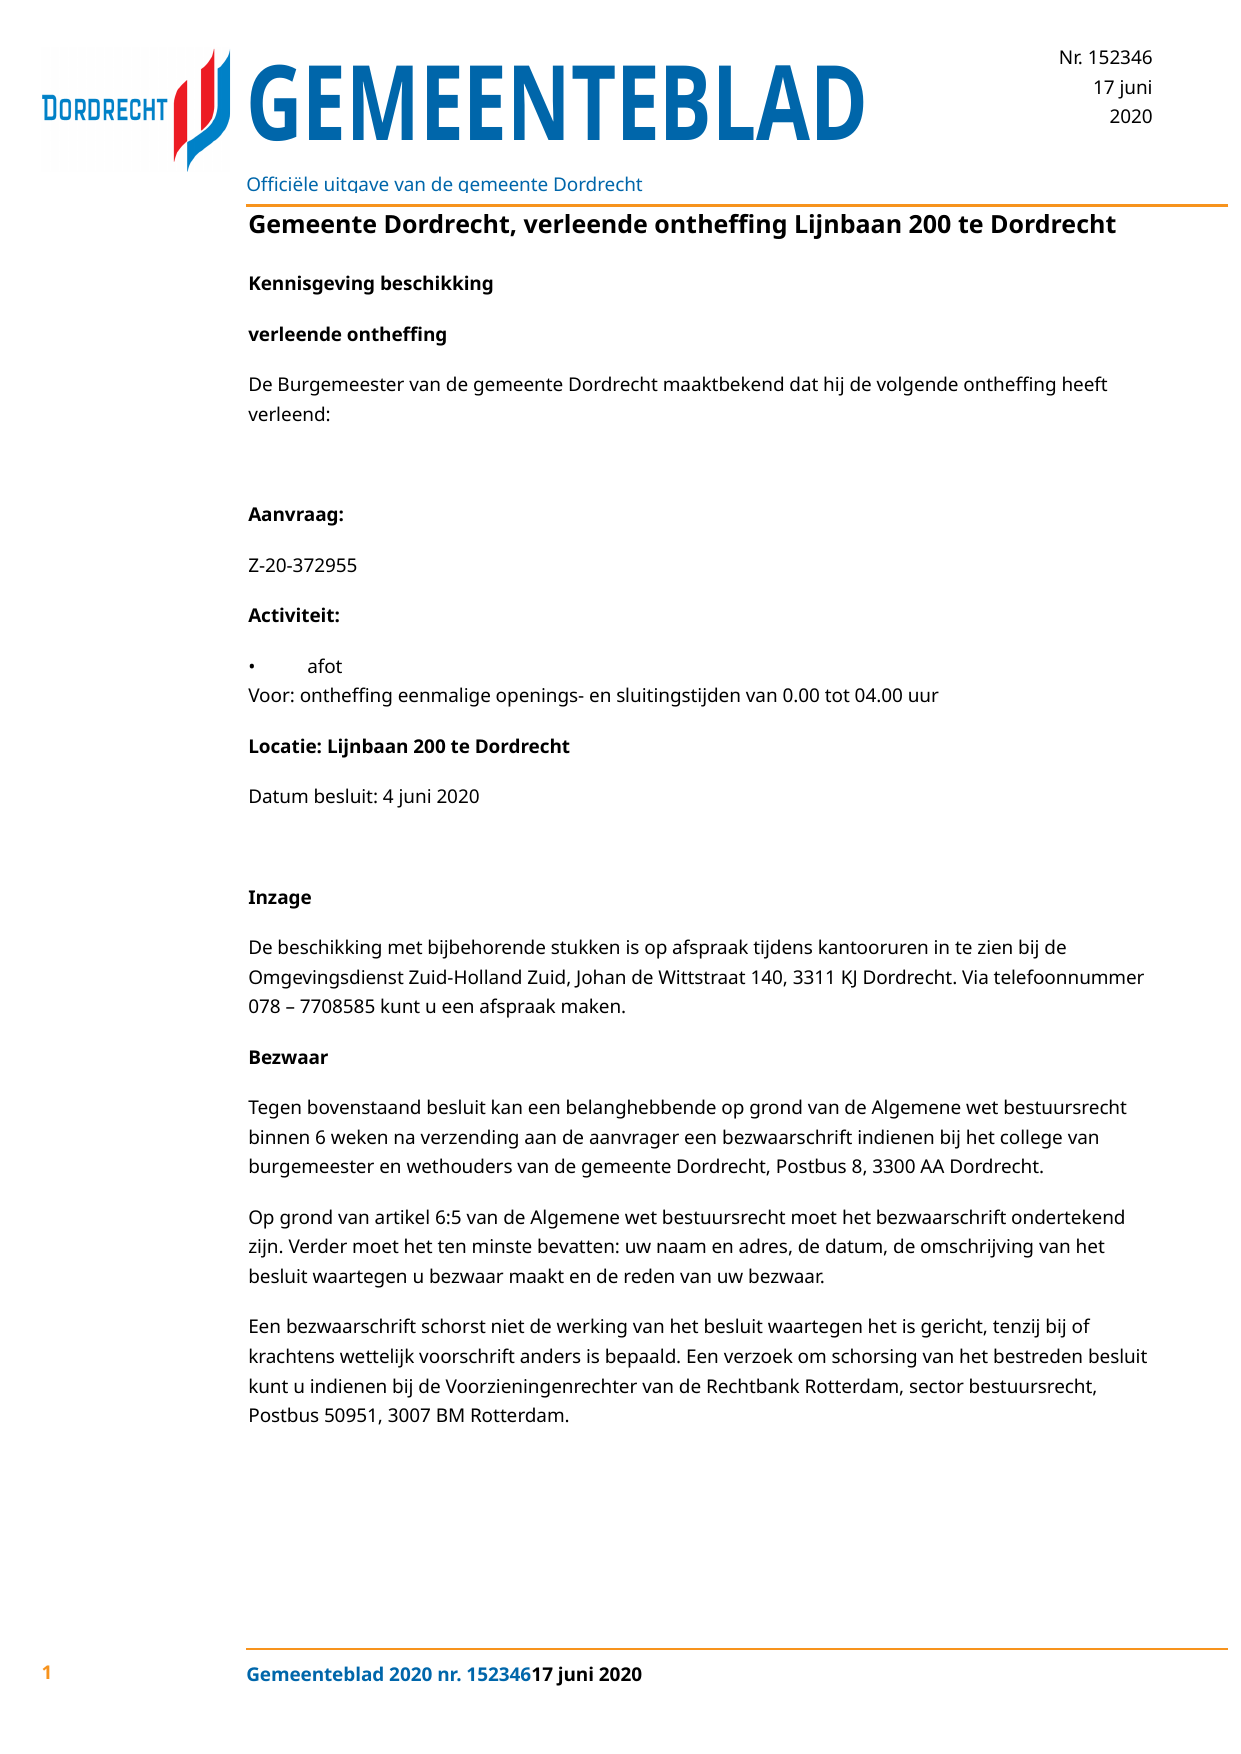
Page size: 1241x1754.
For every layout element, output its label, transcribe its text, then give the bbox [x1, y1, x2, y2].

text Inzage [248, 884, 1152, 910]
text Op grond van artikel 6:5 van de Algemene wet bestuursrecht moet het bezwaarschrift ondertekend zijn. Verder moet het ten minste bevatten: uw naam en adres, de datum, de omschrijving van het besluit waartegen u bezwaar maakt en de reden van uw bezwaar. [248, 1204, 1152, 1289]
text Z-20-372955 [248, 552, 1152, 578]
text Locatie: Lijnbaan 200 te Dordrecht [248, 733, 1152, 758]
text verleende ontheffing [248, 321, 1152, 346]
text Tegen bovenstaand besluit kan een belanghebbende op grond van de Algemene wet bestuursrecht binnen 6 weken na verzending aan de aanvrager een bezwaarschrift indienen bij het college van burgemeester en wethouders van de gemeente Dordrecht, Postbus 8, 3300 AA Dordrecht. [248, 1094, 1152, 1179]
text Aanvraag: [248, 502, 1152, 527]
list afot [248, 653, 1152, 678]
text Voor: ontheffing eenmalige openings- en sluitingstijden van 0.00 tot 04.00 uur [248, 682, 1152, 708]
text De beschikking met bijbehorende stukken is op afspraak tijdens kantooruren in te zien bij de Omgevingsdienst Zuid-Holland Zuid, Johan de Wittstraat 140, 3311 KJ Dordrecht. Via telefoonnummer 078 – 7708585 kunt u een afspraak maken. [248, 934, 1152, 1019]
text Bezwaar [248, 1044, 1152, 1070]
text Kennisgeving beschikking [248, 270, 1152, 296]
text Activiteit: [248, 602, 1152, 628]
text De Burgemeester van de gemeente Dordrecht maaktbekend dat hij de volgende ontheffing heeft verleend: [248, 371, 1152, 426]
text Datum besluit: 4 juni 2020 [248, 783, 1152, 809]
text Gemeente Dordrecht, verleende ontheffing Lijnbaan 200 te Dordrecht [248, 207, 1152, 241]
text Een bezwaarschrift schorst niet de werking van het besluit waartegen het is gericht, tenzij bij of krachtens wettelijk voorschrift anders is bepaald. Een verzoek om schorsing van het bestreden besluit kunt u indienen bij de Voorzieningenrechter van de Rechtbank Rotterdam, sector bestuursrecht, Postbus 50951, 3007 BM Rotterdam. [248, 1314, 1152, 1428]
picture [41, 47, 231, 172]
